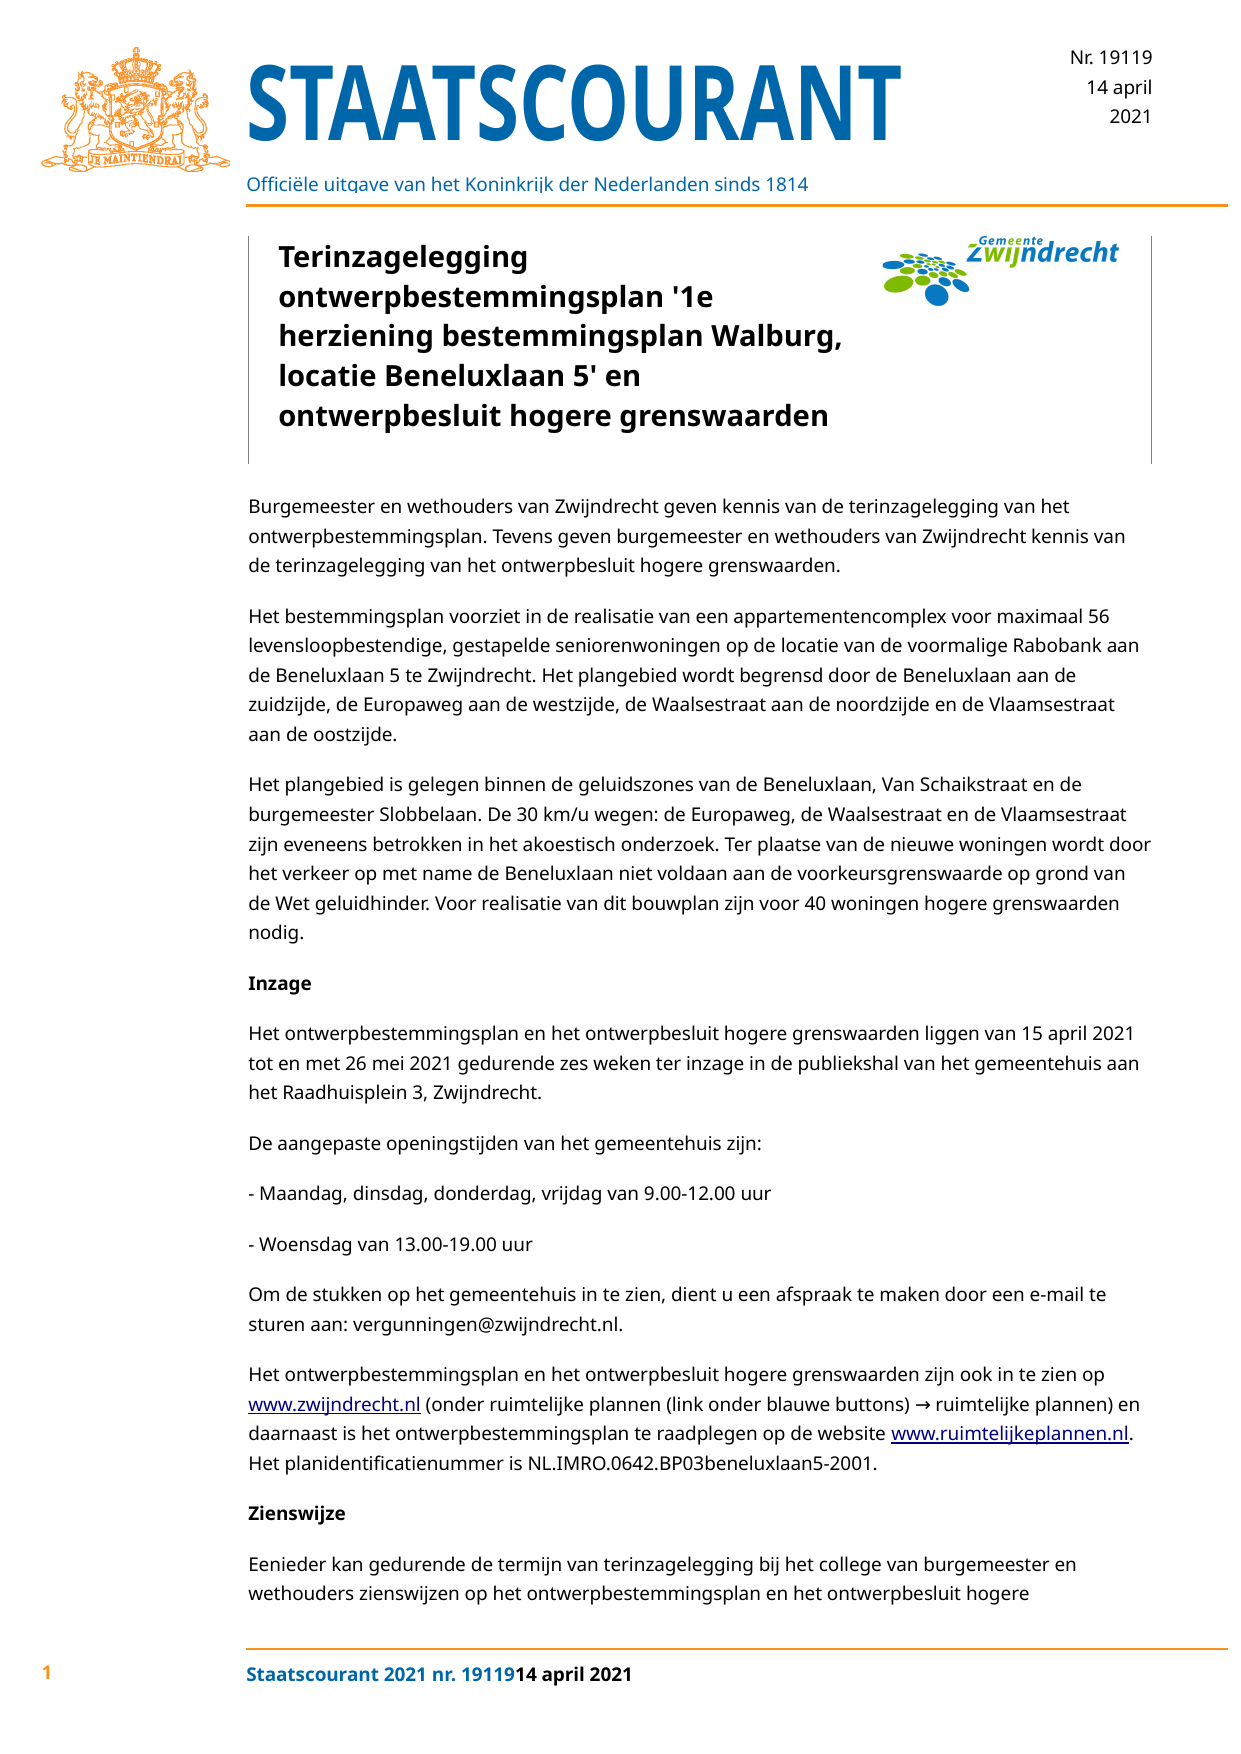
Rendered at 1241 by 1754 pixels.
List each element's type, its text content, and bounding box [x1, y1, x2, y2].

text Inzage [248, 970, 1152, 996]
text Het ontwerpbestemmingsplan en het ontwerpbesluit hogere grenswaarden zijn ook in te zien op www.zwijndrecht.nl (onder ruimtelijke plannen (link onder blauwe buttons) → ruimtelijke plannen) en daarnaast is het ontwerpbestemmingsplan te raadplegen op de website www.ruimtelijkeplannen.nl. Het planidentificatienummer is NL.IMRO.0642.BP03beneluxlaan5-2001. [248, 1361, 1152, 1476]
text Om de stukken op het gemeentehuis in te zien, dient u een afspraak te maken door een e-mail te sturen aan: vergunningen@zwijndrecht.nl. [248, 1281, 1152, 1337]
text - Woensdag van 13.00-19.00 uur [248, 1231, 1152, 1257]
picture [882, 236, 1119, 306]
text Het bestemmingsplan voorziet in de realisatie van een appartementencomplex voor maximaal 56 levensloopbestendige, gestapelde seniorenwoningen op de locatie van de voormalige Rabobank aan de Beneluxlaan 5 te Zwijndrecht. Het plangebied wordt begrensd door de Beneluxlaan aan de zuidzijde, de Europaweg aan de westzijde, de Waalsestraat aan de noordzijde en de Vlaamsestraat aan de oostzijde. [248, 603, 1152, 747]
table_header Terinzagelegging ontwerpbestemmingsplan '1e herziening bestemmingsplan Walburg, locatie Beneluxlaan 5' en ontwerpbesluit hogere grenswaarden [249, 236, 850, 464]
picture [41, 47, 231, 172]
text Burgemeester en wethouders van Zwijndrecht geven kennis van de terinzagelegging van het ontwerpbestemmingsplan. Tevens geven burgemeester en wethouders van Zwijndrecht kennis van de terinzagelegging van het ontwerpbesluit hogere grenswaarden. [248, 493, 1152, 578]
text De aangepaste openingstijden van het gemeentehuis zijn: [248, 1130, 1152, 1156]
text Eenieder kan gedurende de termijn van terinzagelegging bij het college van burgemeester en wethouders zienswijzen op het ontwerpbestemmingsplan en het ontwerpbesluit hogere [248, 1551, 1152, 1606]
text - Maandag, dinsdag, donderdag, vrijdag van 9.00-12.00 uur [248, 1180, 1152, 1206]
text Zienswijze [248, 1500, 1152, 1526]
table_header [850, 236, 1151, 464]
text Het plangebied is gelegen binnen de geluidszones van de Beneluxlaan, Van Schaikstraat en de burgemeester Slobbelaan. De 30 km/u wegen: de Europaweg, de Waalsestraat en de Vlaamsestraat zijn eveneens betrokken in het akoestisch onderzoek. Ter plaatse van de nieuwe woningen wordt door het verkeer op met name de Beneluxlaan niet voldaan aan de voorkeursgrenswaarde op grond van de Wet geluidhinder. Voor realisatie van dit bouwplan zijn voor 40 woningen hogere grenswaarden nodig. [248, 772, 1152, 945]
text Het ontwerpbestemmingsplan en het ontwerpbesluit hogere grenswaarden liggen van 15 april 2021 tot en met 26 mei 2021 gedurende zes weken ter inzage in de publiekshal van het gemeentehuis aan het Raadhuisplein 3, Zwijndrecht. [248, 1020, 1152, 1105]
